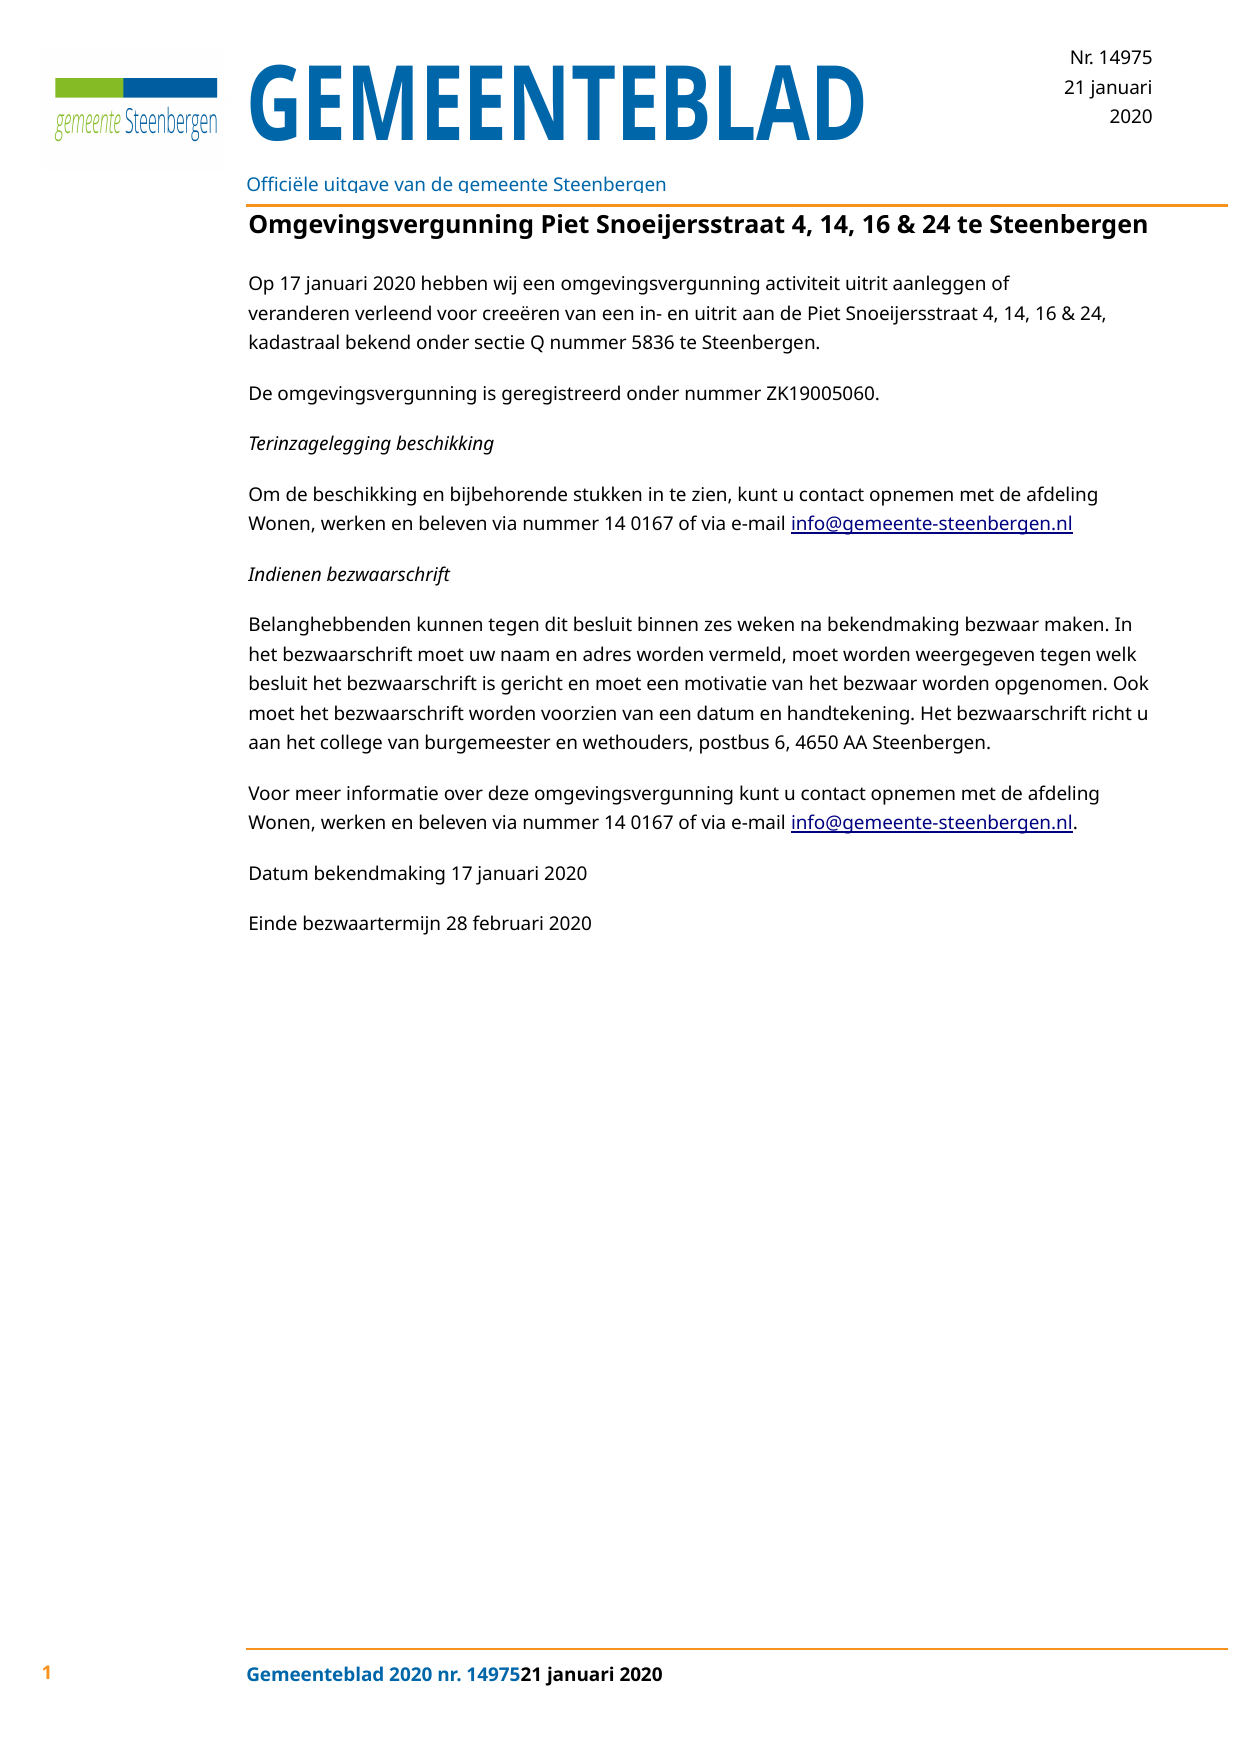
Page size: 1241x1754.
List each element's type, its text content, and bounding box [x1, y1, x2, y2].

picture [41, 47, 231, 172]
text De omgevingsvergunning is geregistreerd onder nummer ZK19005060. [248, 380, 1152, 406]
text Einde bezwaartermijn 28 februari 2020 [248, 910, 1152, 936]
text Terinzagelegging beschikking [248, 430, 1152, 456]
text Om de beschikking en bijbehorende stukken in te zien, kunt u contact opnemen met de afdeling Wonen, werken en beleven via nummer 14 0167 of via e-mail info@gemeente-steenbergen.nl [248, 481, 1152, 536]
text Belanghebbenden kunnen tegen dit besluit binnen zes weken na bekendmaking bezwaar maken. In het bezwaarschrift moet uw naam en adres worden vermeld, moet worden weergegeven tegen welk besluit het bezwaarschrift is gericht en moet een motivatie van het bezwaar worden opgenomen. Ook moet het bezwaarschrift worden voorzien van een datum en handtekening. Het bezwaarschrift richt u aan het college van burgemeester en wethouders, postbus 6, 4650 AA Steenbergen. [248, 611, 1152, 755]
text Datum bekendmaking 17 januari 2020 [248, 860, 1152, 886]
text Indienen bezwaarschrift [248, 561, 1152, 586]
text Omgevingsvergunning Piet Snoeijersstraat 4, 14, 16 & 24 te Steenbergen [248, 207, 1152, 241]
text Op 17 januari 2020 hebben wij een omgevingsvergunning activiteit uitrit aanleggen of veranderen verleend voor creeëren van een in- en uitrit aan de Piet Snoeijersstraat 4, 14, 16 & 24, kadastraal bekend onder sectie Q nummer 5836 te Steenbergen. [248, 270, 1152, 355]
text Voor meer informatie over deze omgevingsvergunning kunt u contact opnemen met de afdeling Wonen, werken en beleven via nummer 14 0167 of via e-mail info@gemeente-steenbergen.nl. [248, 780, 1152, 835]
